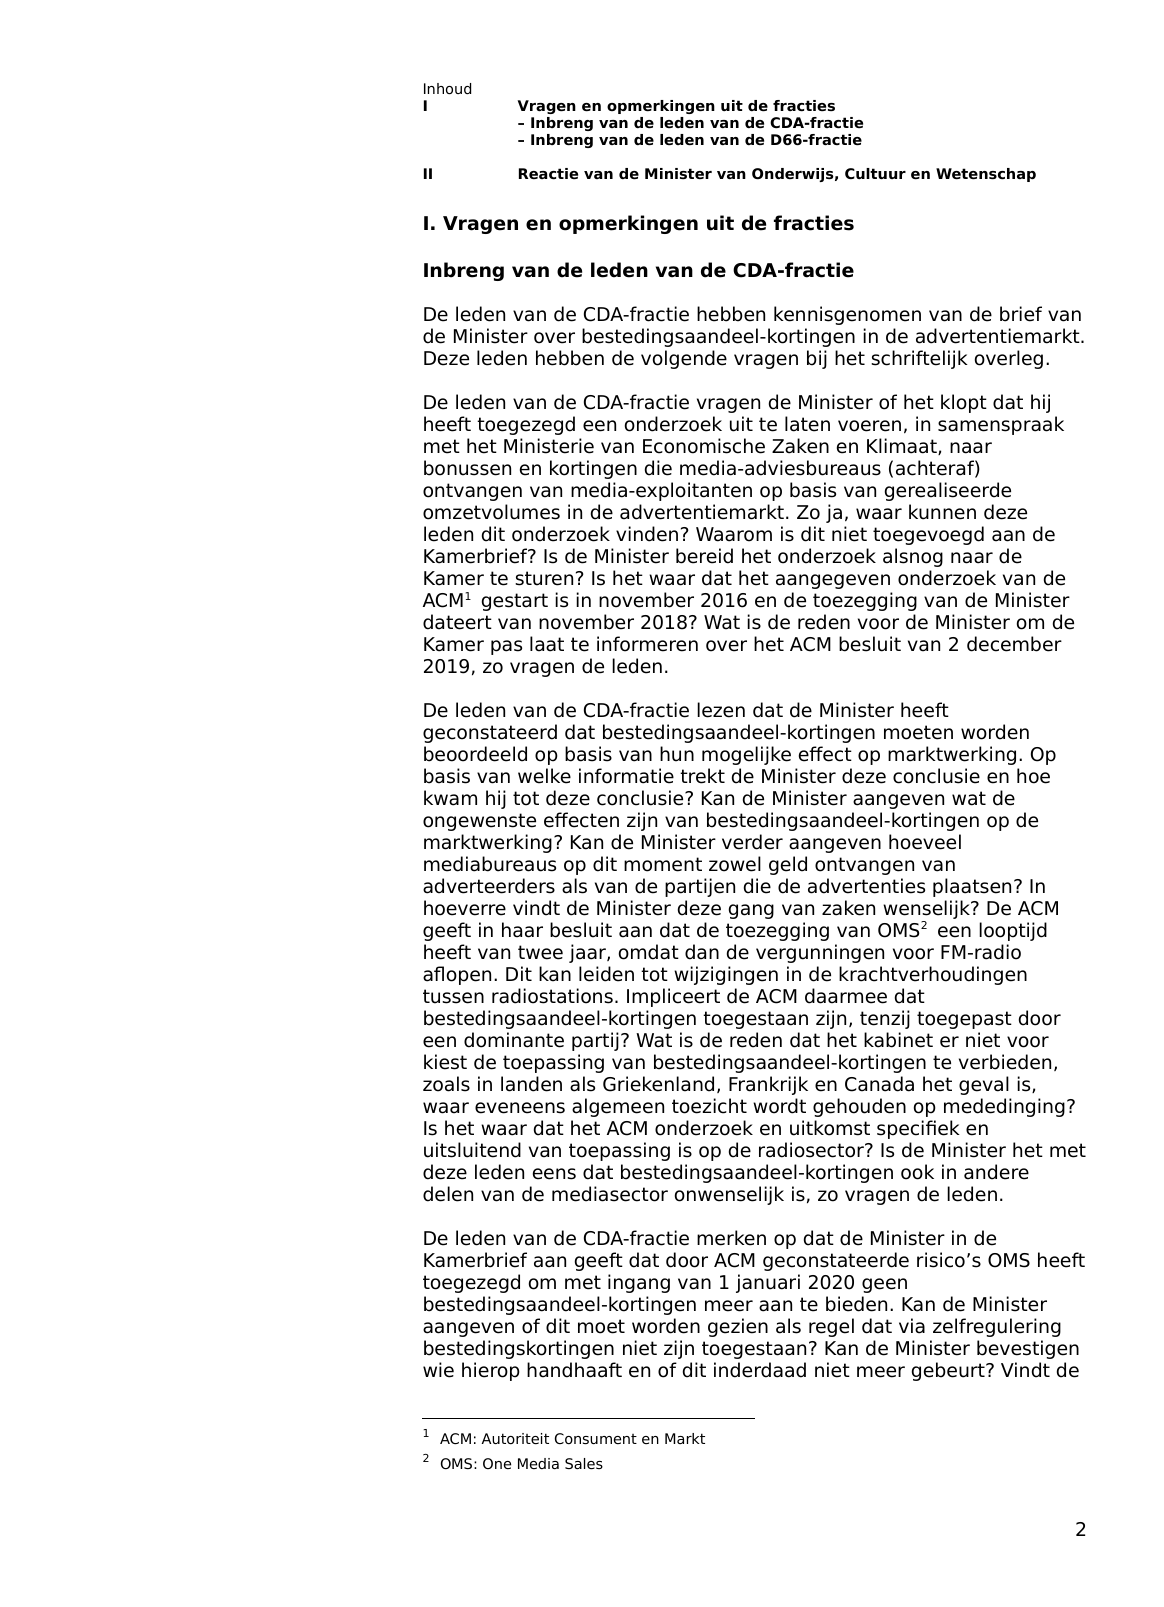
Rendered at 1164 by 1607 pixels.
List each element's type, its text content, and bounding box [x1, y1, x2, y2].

text OMS: One Media Sales [422, 1452, 1087, 1474]
table_header [512, 81, 1087, 98]
table_cell [512, 149, 1087, 166]
text De leden van de CDA-fractie merken op dat de Minister in de Kamerbrief aan geeft dat door ACM geconstateerde risico’s OMS heeft toegezegd om met ingang van 1 januari 2020 geen bestedingsaandeel-kortingen meer aan te bieden. Kan de Minister aangeven of dit moet worden gezien als regel dat via zelfregulering bestedingskortingen niet zijn toegestaan? Kan de Minister bevestigen wie hierop handhaaft en of dit inderdaad niet meer gebeurt? Vindt de [422, 1228, 1087, 1382]
text De leden van de CDA-fractie hebben kennisgenomen van de brief van de Minister over bestedingsaandeel-kortingen in de advertentiemarkt. Deze leden hebben de volgende vragen bij het schriftelijk overleg. [422, 304, 1087, 370]
table_cell – Inbreng van de leden van de CDA-fractie [512, 115, 1087, 132]
table_cell – Inbreng van de leden van de D66-fractie [512, 132, 1087, 149]
table_cell [422, 149, 512, 166]
text De leden van de CDA-fractie lezen dat de Minister heeft geconstateerd dat bestedingsaandeel-kortingen moeten worden beoordeeld op basis van hun mogelijke effect op marktwerking. Op basis van welke informatie trekt de Minister deze conclusie en hoe kwam hij tot deze conclusie? Kan de Minister aangeven wat de ongewenste effecten zijn van bestedingsaandeel-kortingen op de marktwerking? Kan de Minister verder aangeven hoeveel mediabureaus op dit moment zowel geld ontvangen van adverteerders als van de partijen die de advertenties plaatsen? In hoeverre vindt de Minister deze gang van zaken wenselijk? De ACM geeft in haar besluit aan dat de toezegging van OMS een looptijd heeft van twee jaar, omdat dan de vergunningen voor FM-radio aflopen. Dit kan leiden tot wijzigingen in de krachtverhoudingen tussen radiostations. Impliceert de ACM daarmee dat bestedingsaandeel-kortingen toegestaan zijn, tenzij toegepast door een dominante partij? Wat is de reden dat het kabinet er niet voor kiest de toepassing van bestedingsaandeel-kortingen te verbieden, zoals in landen als Griekenland, Frankrijk en Canada het geval is, waar eveneens algemeen toezicht wordt gehouden op mededinging? Is het waar dat het ACM onderzoek en uitkomst specifiek en uitsluitend van toepassing is op de radiosector? Is de Minister het met deze leden eens dat bestedingsaandeel-kortingen ook in andere delen van de mediasector onwenselijk is, zo vragen de leden. [422, 700, 1087, 1206]
table_cell Vragen en opmerkingen uit de fracties [512, 98, 1087, 115]
table_header Inhoud [422, 81, 512, 98]
table_cell Reactie van de Minister van Onderwijs, Cultuur en Wetenschap [512, 166, 1087, 183]
table_cell I [422, 98, 512, 115]
table_cell [422, 115, 512, 132]
table_cell II [422, 166, 512, 183]
text ACM: Autoriteit Consument en Markt [422, 1427, 1087, 1449]
subtitle Inbreng van de leden van de CDA-fractie [422, 260, 1087, 282]
text De leden van de CDA-fractie vragen de Minister of het klopt dat hij heeft toegezegd een onderzoek uit te laten voeren, in samenspraak met het Ministerie van Economische Zaken en Klimaat, naar bonussen en kortingen die media-adviesbureaus (achteraf) ontvangen van media-exploitanten op basis van gerealiseerde omzetvolumes in de advertentiemarkt. Zo ja, waar kunnen deze leden dit onderzoek vinden? Waarom is dit niet toegevoegd aan de Kamerbrief? Is de Minister bereid het onderzoek alsnog naar de Kamer te sturen? Is het waar dat het aangegeven onderzoek van de ACM gestart is in november 2016 en de toezegging van de Minister dateert van november 2018? Wat is de reden voor de Minister om de Kamer pas laat te informeren over het ACM besluit van 2 december 2019, zo vragen de leden. [422, 392, 1087, 678]
subtitle I. Vragen en opmerkingen uit de fracties [422, 213, 1087, 235]
table_cell [422, 132, 512, 149]
